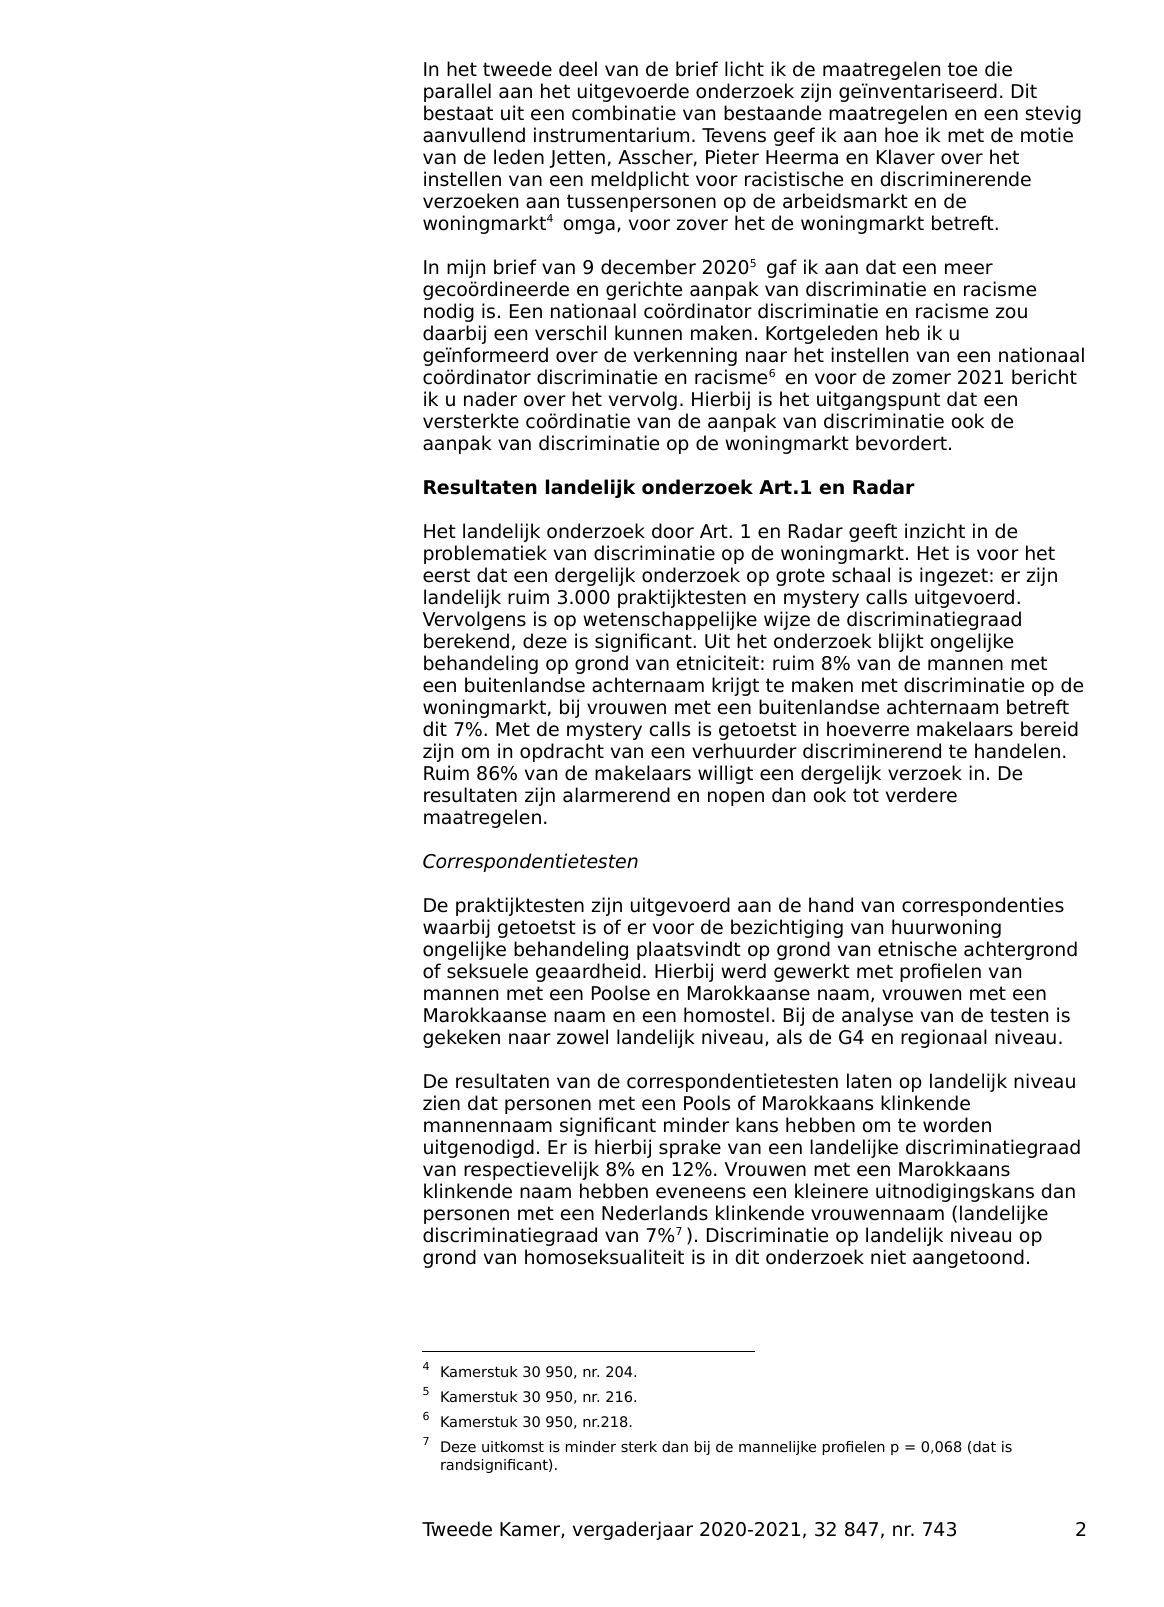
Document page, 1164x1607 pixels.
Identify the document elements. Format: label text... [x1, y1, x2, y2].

subtitle Resultaten landelijk onderzoek Art.1 en Radar [422, 477, 1087, 499]
text In mijn brief van 9 december 2020 gaf ik aan dat een meer gecoördineerde en gerichte aanpak van discriminatie en racisme nodig is. Een nationaal coördinator discriminatie en racisme zou daarbij een verschil kunnen maken. Kortgeleden heb ik u geïnformeerd over de verkenning naar het instellen van een nationaal coördinator discriminatie en racisme en voor de zomer 2021 bericht ik u nader over het vervolg. Hierbij is het uitgangspunt dat een versterkte coördinatie van de aanpak van discriminatie ook de aanpak van discriminatie op de woningmarkt bevordert. [422, 257, 1087, 455]
text Kamerstuk 30 950, nr. 216. [422, 1385, 1087, 1407]
subtitle Correspondentietesten [422, 851, 1087, 873]
text De praktijktesten zijn uitgevoerd aan de hand van correspondenties waarbij getoetst is of er voor de bezichtiging van huurwoning ongelijke behandeling plaatsvindt op grond van etnische achtergrond of seksuele geaardheid. Hierbij werd gewerkt met profielen van mannen met een Poolse en Marokkaanse naam, vrouwen met een Marokkaanse naam en een homostel. Bij de analyse van de testen is gekeken naar zowel landelijk niveau, als de G4 en regionaal niveau. [422, 895, 1087, 1049]
text Deze uitkomst is minder sterk dan bij de mannelijke profielen p = 0,068 (dat is randsignificant). [422, 1435, 1087, 1474]
text Kamerstuk 30 950, nr.218. [422, 1410, 1087, 1432]
text In het tweede deel van de brief licht ik de maatregelen toe die parallel aan het uitgevoerde onderzoek zijn geïnventariseerd. Dit bestaat uit een combinatie van bestaande maatregelen en een stevig aanvullend instrumentarium. Tevens geef ik aan hoe ik met de motie van de leden Jetten, Asscher, Pieter Heerma en Klaver over het instellen van een meldplicht voor racistische en discriminerende verzoeken aan tussenpersonen op de arbeidsmarkt en de woningmarkt omga, voor zover het de woningmarkt betreft. [422, 59, 1087, 235]
text Het landelijk onderzoek door Art. 1 en Radar geeft inzicht in de problematiek van discriminatie op de woningmarkt. Het is voor het eerst dat een dergelijk onderzoek op grote schaal is ingezet: er zijn landelijk ruim 3.000 praktijktesten en mystery calls uitgevoerd. Vervolgens is op wetenschappelijke wijze de discriminatiegraad berekend, deze is significant. Uit het onderzoek blijkt ongelijke behandeling op grond van etniciteit: ruim 8% van de mannen met een buitenlandse achternaam krijgt te maken met discriminatie op de woningmarkt, bij vrouwen met een buitenlandse achternaam betreft dit 7%. Met de mystery calls is getoetst in hoeverre makelaars bereid zijn om in opdracht van een verhuurder discriminerend te handelen. Ruim 86% van de makelaars willigt een dergelijk verzoek in. De resultaten zijn alarmerend en nopen dan ook tot verdere maatregelen. [422, 521, 1087, 829]
text De resultaten van de correspondentietesten laten op landelijk niveau zien dat personen met een Pools of Marokkaans klinkende mannennaam significant minder kans hebben om te worden uitgenodigd. Er is hierbij sprake van een landelijke discriminatiegraad van respectievelijk 8% en 12%. Vrouwen met een Marokkaans klinkende naam hebben eveneens een kleinere uitnodigingskans dan personen met een Nederlands klinkende vrouwennaam (landelijke discriminatiegraad van 7%). Discriminatie op landelijk niveau op grond van homoseksualiteit is in dit onderzoek niet aangetoond. [422, 1071, 1087, 1269]
text Kamerstuk 30 950, nr. 204. [422, 1360, 1087, 1382]
